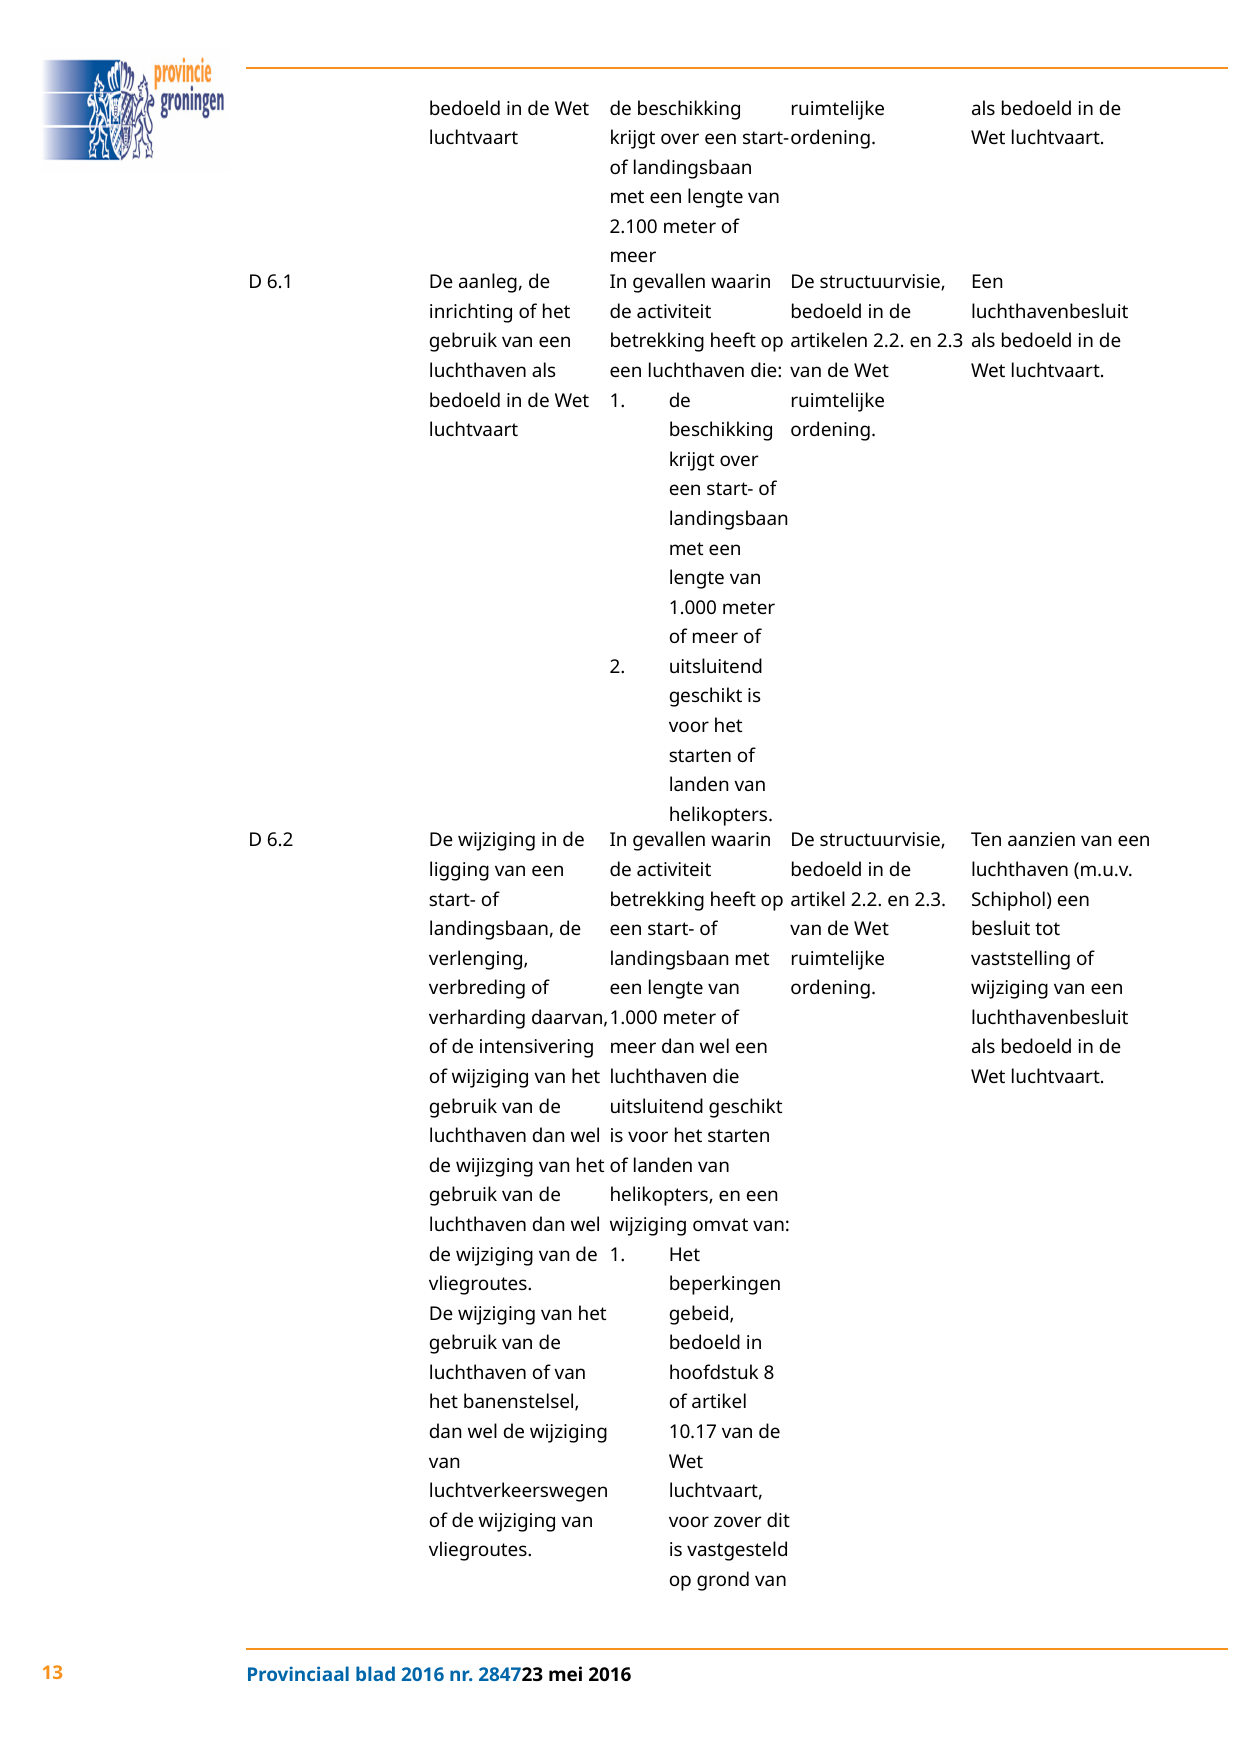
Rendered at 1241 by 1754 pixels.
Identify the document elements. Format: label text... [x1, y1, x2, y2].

table_cell D 6.1 [248, 269, 429, 827]
table_cell bedoeld in de Wet luchtvaart [429, 95, 609, 268]
table_cell De aanleg, de inrichting of het gebruik van een luchthaven als bedoeld in de Wet luchtvaart [429, 269, 609, 827]
table_cell In gevallen waarin de activiteit betrekking heeft op een start- of landingsbaan met een lengte van 1.000 meter of meer dan wel een luchthaven die uitsluitend geschikt is voor het starten of landen van helikopters, en een wijziging omvat van: Het beperkingengebeid, bedoeld in hoofdstuk 8 of artikel 10.17 van de Wet luchtvaart, voor zover dit is vastgesteld op grond van [609, 827, 790, 1592]
table_cell als bedoeld in de Wet luchtvaart. [971, 95, 1152, 268]
table_cell De structuurvisie, bedoeld in de artikelen 2.2. en 2.3 van de Wet ruimtelijke ordening. [790, 269, 971, 827]
table_cell ruimtelijke ordening. [790, 95, 971, 268]
table_cell De structuurvisie, bedoeld in de artikel 2.2. en 2.3. van de Wet ruimtelijke ordening. [790, 827, 971, 1592]
picture [41, 47, 231, 172]
table_cell [248, 95, 429, 268]
table_cell In gevallen waarin de activiteit betrekking heeft op een luchthaven die: de beschikking krijgt over een start- of landingsbaan met een lengte van 1.000 meter of meer of uitsluitend geschikt is voor het starten of landen van helikopters. [609, 269, 790, 827]
table_cell D 6.2 [248, 827, 429, 1592]
table_cell Ten aanzien van een luchthaven (m.u.v. Schiphol) een besluit tot vaststelling of wijziging van een luchthavenbesluit als bedoeld in de Wet luchtvaart. [971, 827, 1152, 1592]
table_cell De wijziging in de ligging van een start- of landingsbaan, de verlenging, verbreding of verharding daarvan, of de intensivering of wijziging van het gebruik van de luchthaven dan wel de wijizging van het gebruik van de luchthaven dan wel de wijziging van de vliegroutes. De wijziging van het gebruik van de luchthaven of van het banenstelsel, dan wel de wijziging van luchtverkeerswegen of de wijziging van vliegroutes. [429, 827, 609, 1592]
table_cell de beschikking krijgt over een start- of landingsbaan met een lengte van 2.100 meter of meer [609, 95, 790, 268]
table_cell Een luchthavenbesluit als bedoeld in de Wet luchtvaart. [971, 269, 1152, 827]
